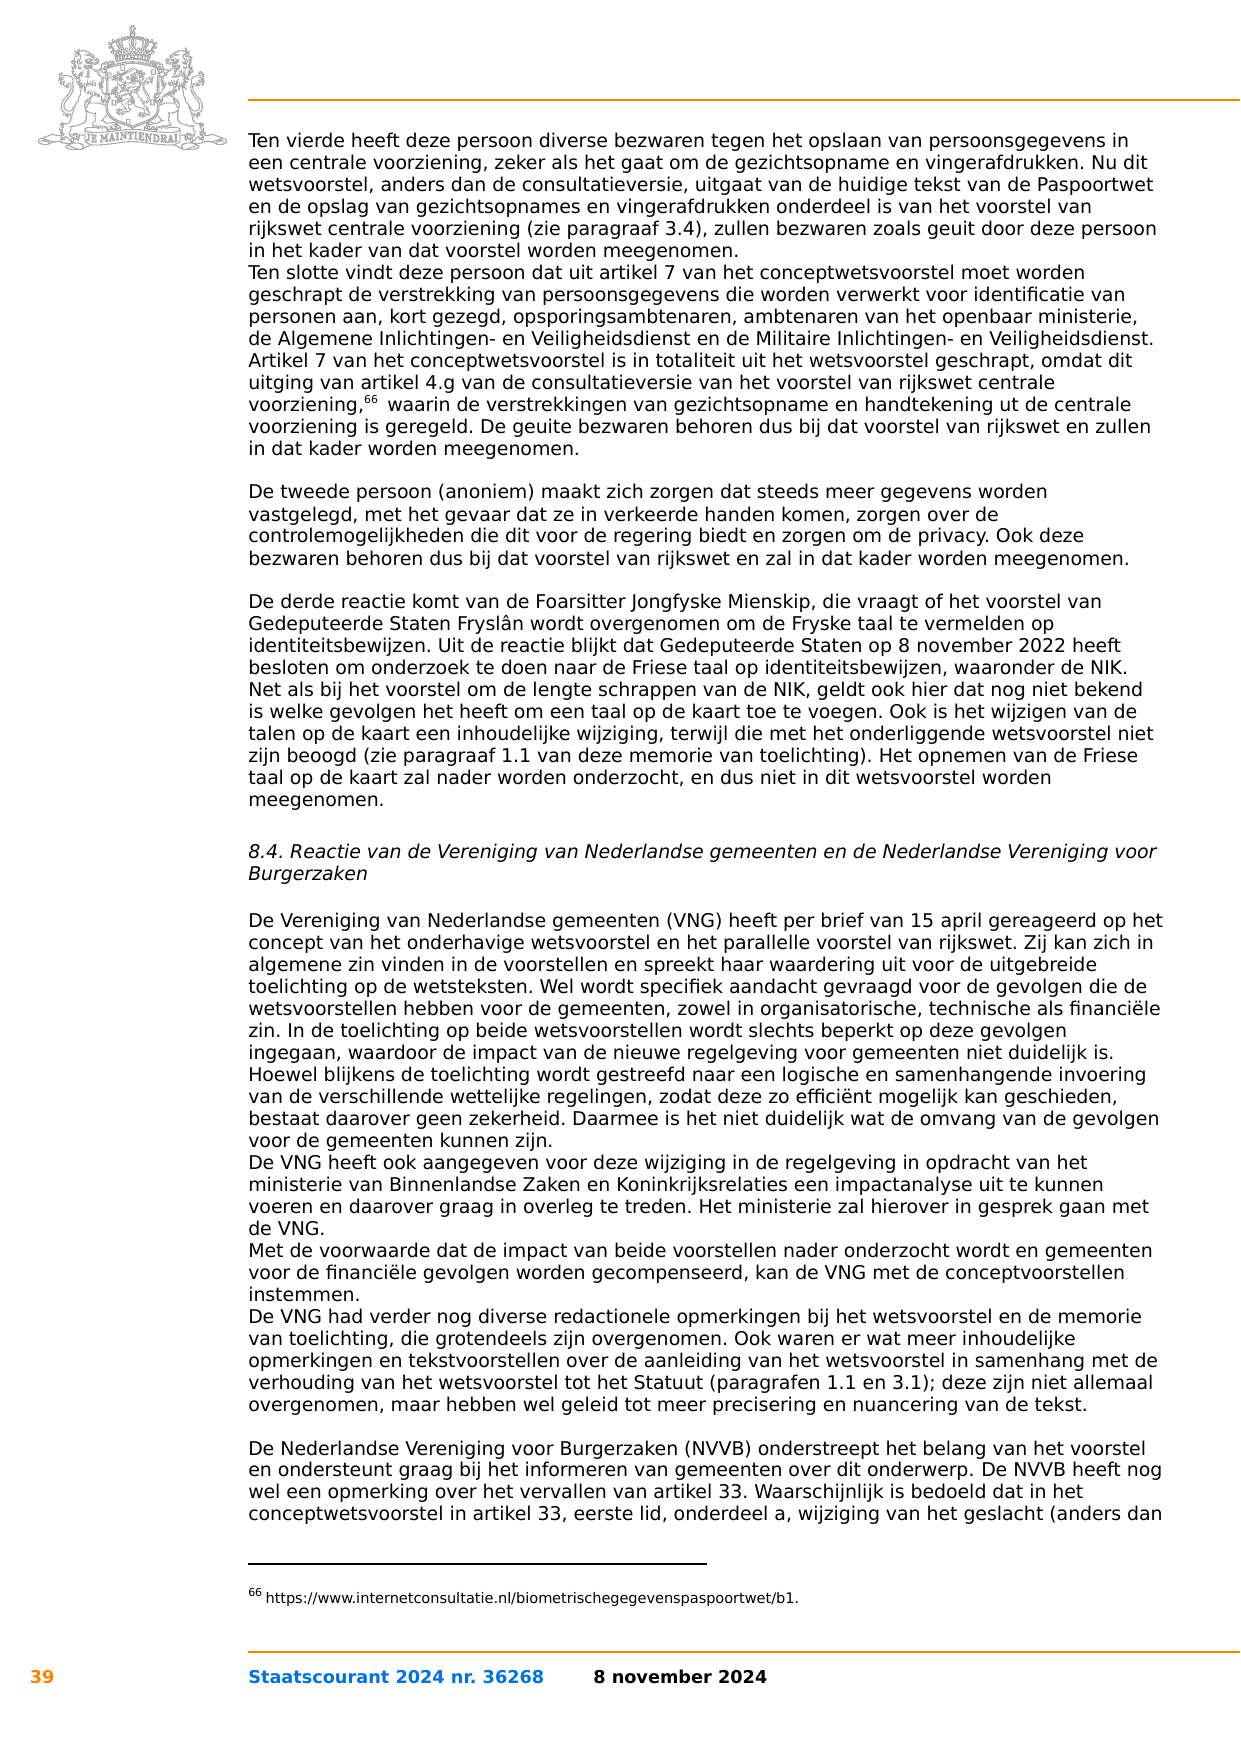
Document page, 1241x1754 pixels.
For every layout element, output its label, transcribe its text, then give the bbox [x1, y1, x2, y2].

text De VNG heeft ook aangegeven voor deze wijziging in de regelgeving in opdracht van het ministerie van Binnenlandse Zaken en Koninkrijksrelaties een impactanalyse uit te kunnen voeren en daarover graag in overleg te treden. Het ministerie zal hierover in gesprek gaan met de VNG. [248, 1152, 1163, 1240]
text https://www.internetconsultatie.nl/biometrischegegevenspaspoortwet/b1. [248, 1586, 1163, 1608]
text Met de voorwaarde dat de impact van beide voorstellen nader onderzocht wordt en gemeenten voor de financiële gevolgen worden gecompenseerd, kan de VNG met de conceptvoorstellen instemmen. [248, 1240, 1163, 1306]
text De tweede persoon (anoniem) maakt zich zorgen dat steeds meer gegevens worden vastgelegd, met het gevaar dat ze in verkeerde handen komen, zorgen over de controlemogelijkheden die dit voor de regering biedt en zorgen om de privacy. Ook deze bezwaren behoren dus bij dat voorstel van rijkswet en zal in dat kader worden meegenomen. [248, 481, 1163, 569]
text De Nederlandse Vereniging voor Burgerzaken (NVVB) onderstreept het belang van het voorstel en ondersteunt graag bij het informeren van gemeenten over dit onderwerp. De NVVB heeft nog wel een opmerking over het vervallen van artikel 33. Waarschijnlijk is bedoeld dat in het conceptwetsvoorstel in artikel 33, eerste lid, onderdeel a, wijziging van het geslacht (anders dan [248, 1437, 1163, 1525]
text De VNG had verder nog diverse redactionele opmerkingen bij het wetsvoorstel en de memorie van toelichting, die grotendeels zijn overgenomen. Ook waren er wat meer inhoudelijke opmerkingen en tekstvoorstellen over de aanleiding van het wetsvoorstel in samenhang met de verhouding van het wetsvoorstel tot het Statuut (paragrafen 1.1 en 3.1); deze zijn niet allemaal overgenomen, maar hebben wel geleid tot meer precisering en nuancering van de tekst. [248, 1306, 1163, 1416]
text De Vereniging van Nederlandse gemeenten (VNG) heeft per brief van 15 april gereageerd op het concept van het onderhavige wetsvoorstel en het parallelle voorstel van rijkswet. Zij kan zich in algemene zin vinden in de voorstellen en spreekt haar waardering uit voor de uitgebreide toelichting op de wetsteksten. Wel wordt specifiek aandacht gevraagd voor de gevolgen die de wetsvoorstellen hebben voor de gemeenten, zowel in organisatorische, technische als financiële zin. In de toelichting op beide wetsvoorstellen wordt slechts beperkt op deze gevolgen ingegaan, waardoor de impact van de nieuwe regelgeving voor gemeenten niet duidelijk is. Hoewel blijkens de toelichting wordt gestreefd naar een logische en samenhangende invoering van de verschillende wettelijke regelingen, zodat deze zo efficiënt mogelijk kan geschieden, bestaat daarover geen zekerheid. Daarmee is het niet duidelijk wat de omvang van de gevolgen voor de gemeenten kunnen zijn. [248, 910, 1163, 1152]
picture [38, 25, 227, 150]
subtitle 8.4. Reactie van de Vereniging van Nederlandse gemeenten en de Nederlandse Vereniging voor Burgerzaken [248, 841, 1163, 885]
text Ten slotte vindt deze persoon dat uit artikel 7 van het conceptwetsvoorstel moet worden geschrapt de verstrekking van persoonsgegevens die worden verwerkt voor identificatie van personen aan, kort gezegd, opsporingsambtenaren, ambtenaren van het openbaar ministerie, de Algemene Inlichtingen- en Veiligheidsdienst en de Militaire Inlichtingen- en Veiligheidsdienst. Artikel 7 van het conceptwetsvoorstel is in totaliteit uit het wetsvoorstel geschrapt, omdat dit uitging van artikel 4.g van de consultatieversie van het voorstel van rijkswet centrale voorziening, waarin de verstrekkingen van gezichtsopname en handtekening ut de centrale voorziening is geregeld. De geuite bezwaren behoren dus bij dat voorstel van rijkswet en zullen in dat kader worden meegenomen. [248, 262, 1163, 459]
text De derde reactie komt van de Foarsitter Jongfyske Mienskip, die vraagt of het voorstel van Gedeputeerde Staten Fryslân wordt overgenomen om de Fryske taal te vermelden op identiteitsbewijzen. Uit de reactie blijkt dat Gedeputeerde Staten op 8 november 2022 heeft besloten om onderzoek te doen naar de Friese taal op identiteitsbewijzen, waaronder de NIK. Net als bij het voorstel om de lengte schrappen van de NIK, geldt ook hier dat nog niet bekend is welke gevolgen het heeft om een taal op de kaart toe te voegen. Ook is het wijzigen van de talen op de kaart een inhoudelijke wijziging, terwijl die met het onderliggende wetsvoorstel niet zijn beoogd (zie paragraaf 1.1 van deze memorie van toelichting). Het opnemen van de Friese taal op de kaart zal nader worden onderzocht, en dus niet in dit wetsvoorstel worden meegenomen. [248, 591, 1163, 811]
text Ten vierde heeft deze persoon diverse bezwaren tegen het opslaan van persoonsgegevens in een centrale voorziening, zeker als het gaat om de gezichtsopname en vingerafdrukken. Nu dit wetsvoorstel, anders dan de consultatieversie, uitgaat van de huidige tekst van de Paspoortwet en de opslag van gezichtsopnames en vingerafdrukken onderdeel is van het voorstel van rijkswet centrale voorziening (zie paragraaf 3.4), zullen bezwaren zoals geuit door deze persoon in het kader van dat voorstel worden meegenomen. [248, 130, 1163, 262]
